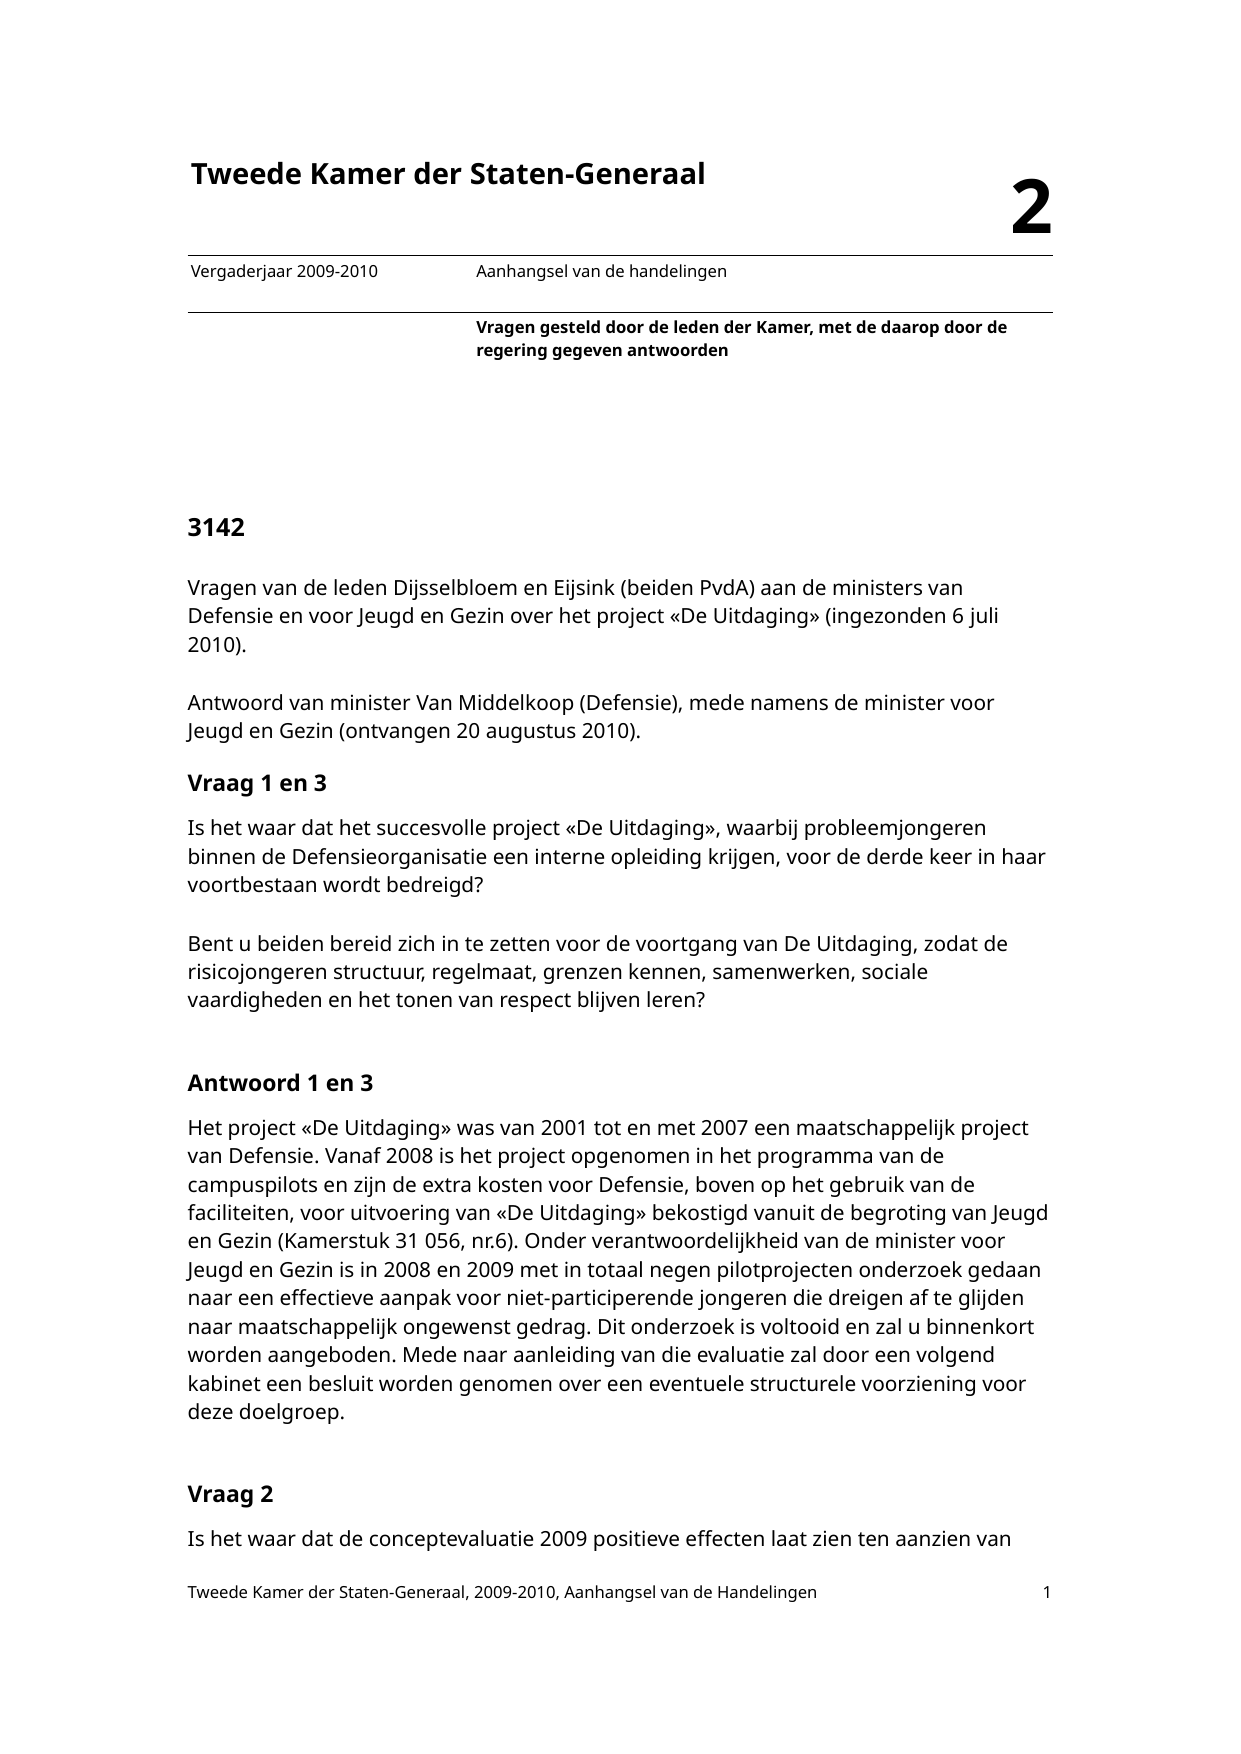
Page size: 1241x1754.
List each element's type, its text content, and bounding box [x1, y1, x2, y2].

text Antwoord van minister Van Middelkoop (Defensie), mede namens de minister voor Jeugd en Gezin (ontvangen 20 augustus 2010). [187, 688, 1053, 745]
table_header Tweede Kamer der Staten-Generaal [188, 150, 879, 255]
table_cell [188, 313, 473, 361]
text Vragen van de leden Dijsselbloem en Eijsink (beiden PvdA) aan de ministers van Defensie en voor Jeugd en Gezin over het project «De Uitdaging» (ingezonden 6 juli 2010). [187, 573, 1053, 658]
table_cell Vragen gesteld door de leden der Kamer, met de daarop door de regering gegeven antwoorden [473, 313, 1053, 361]
text Het project «De Uitdaging» was van 2001 tot en met 2007 een maatschappelijk project van Defensie. Vanaf 2008 is het project opgenomen in het programma van de campuspilots en zijn de extra kosten voor Defensie, boven op het gebruik van de faciliteiten, voor uitvoering van «De Uitdaging» bekostigd vanuit de begroting van Jeugd en Gezin (Kamerstuk 31 056, nr.6). Onder verantwoordelijkheid van de minister voor Jeugd en Gezin is in 2008 en 2009 met in totaal negen pilotprojecten onderzoek gedaan naar een effectieve aanpak voor niet-participerende jongeren die dreigen af te glijden naar maatschappelijk ongewenst gedrag. Dit onderzoek is voltooid en zal u binnenkort worden aangeboden. Mede naar aanleiding van die evaluatie zal door een volgend kabinet een besluit worden genomen over een eventuele structurele voorziening voor deze doelgroep. [187, 1113, 1053, 1426]
table_cell Aanhangsel van de handelingen [473, 256, 1053, 312]
table_header 2 [880, 150, 1053, 255]
table_cell Vergaderjaar 2009-2010 [188, 256, 473, 312]
text Bent u beiden bereid zich in te zetten voor de voortgang van De Uitdaging, zodat de risicojongeren structuur, regelmaat, grenzen kennen, samenwerken, sociale vaardigheden en het tonen van respect blijven leren? [187, 929, 1053, 1014]
text Is het waar dat de conceptevaluatie 2009 positieve effecten laat zien ten aanzien van [187, 1524, 1053, 1553]
text Is het waar dat het succesvolle project «De Uitdaging», waarbij probleemjongeren binnen de Defensieorganisatie een interne opleiding krijgen, voor de derde keer in haar voortbestaan wordt bedreigd? [187, 813, 1053, 899]
subtitle Vraag 1 en 3 [187, 767, 1053, 798]
subtitle Vraag 2 [187, 1478, 1053, 1509]
text 3142 [187, 509, 1053, 543]
subtitle Antwoord 1 en 3 [187, 1067, 1053, 1098]
